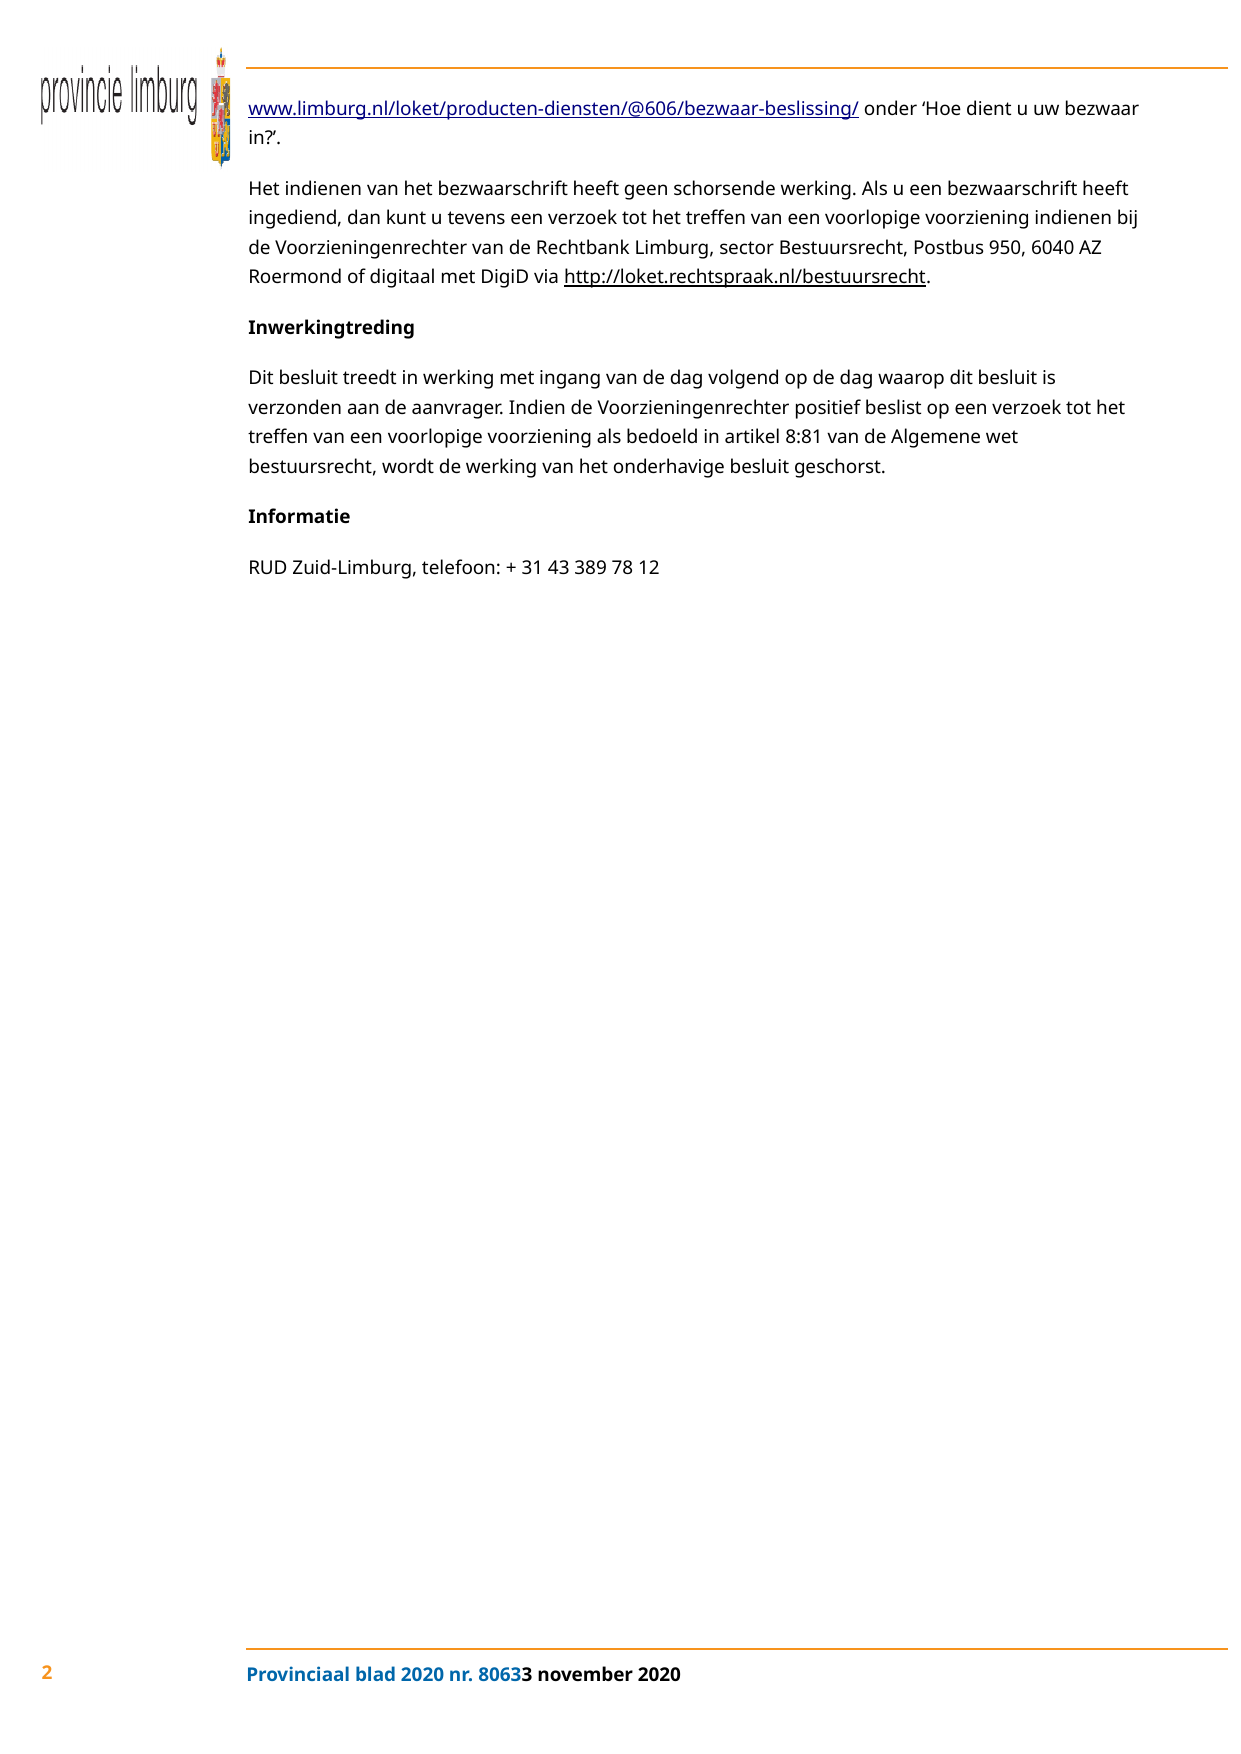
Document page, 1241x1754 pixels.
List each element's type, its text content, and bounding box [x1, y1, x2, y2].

text Inwerkingtreding [248, 314, 1152, 340]
text Het indienen van het bezwaarschrift heeft geen schorsende werking. Als u een bezwaarschrift heeft ingediend, dan kunt u tevens een verzoek tot het treffen van een voorlopige voorziening indienen bij de Voorzieningenrechter van de Rechtbank Limburg, sector Bestuursrecht, Postbus 950, 6040 AZ Roermond of digitaal met DigiD via http://loket.rechtspraak.nl/bestuursrecht. [248, 175, 1152, 289]
text Dit besluit treedt in werking met ingang van de dag volgend op de dag waarop dit besluit is verzonden aan de aanvrager. Indien de Voorzieningenrechter positief beslist op een verzoek tot het treffen van een voorlopige voorziening als bedoeld in artikel 8:81 van de Algemene wet bestuursrecht, wordt de werking van het onderhavige besluit geschorst. [248, 364, 1152, 479]
text www.limburg.nl/loket/producten-diensten/@606/bezwaar-beslissing/ onder ‘Hoe dient u uw bezwaar in?’. [248, 95, 1152, 150]
picture [41, 47, 231, 172]
text RUD Zuid-Limburg, telefoon: + 31 43 389 78 12 [248, 554, 1152, 580]
text Informatie [248, 503, 1152, 529]
